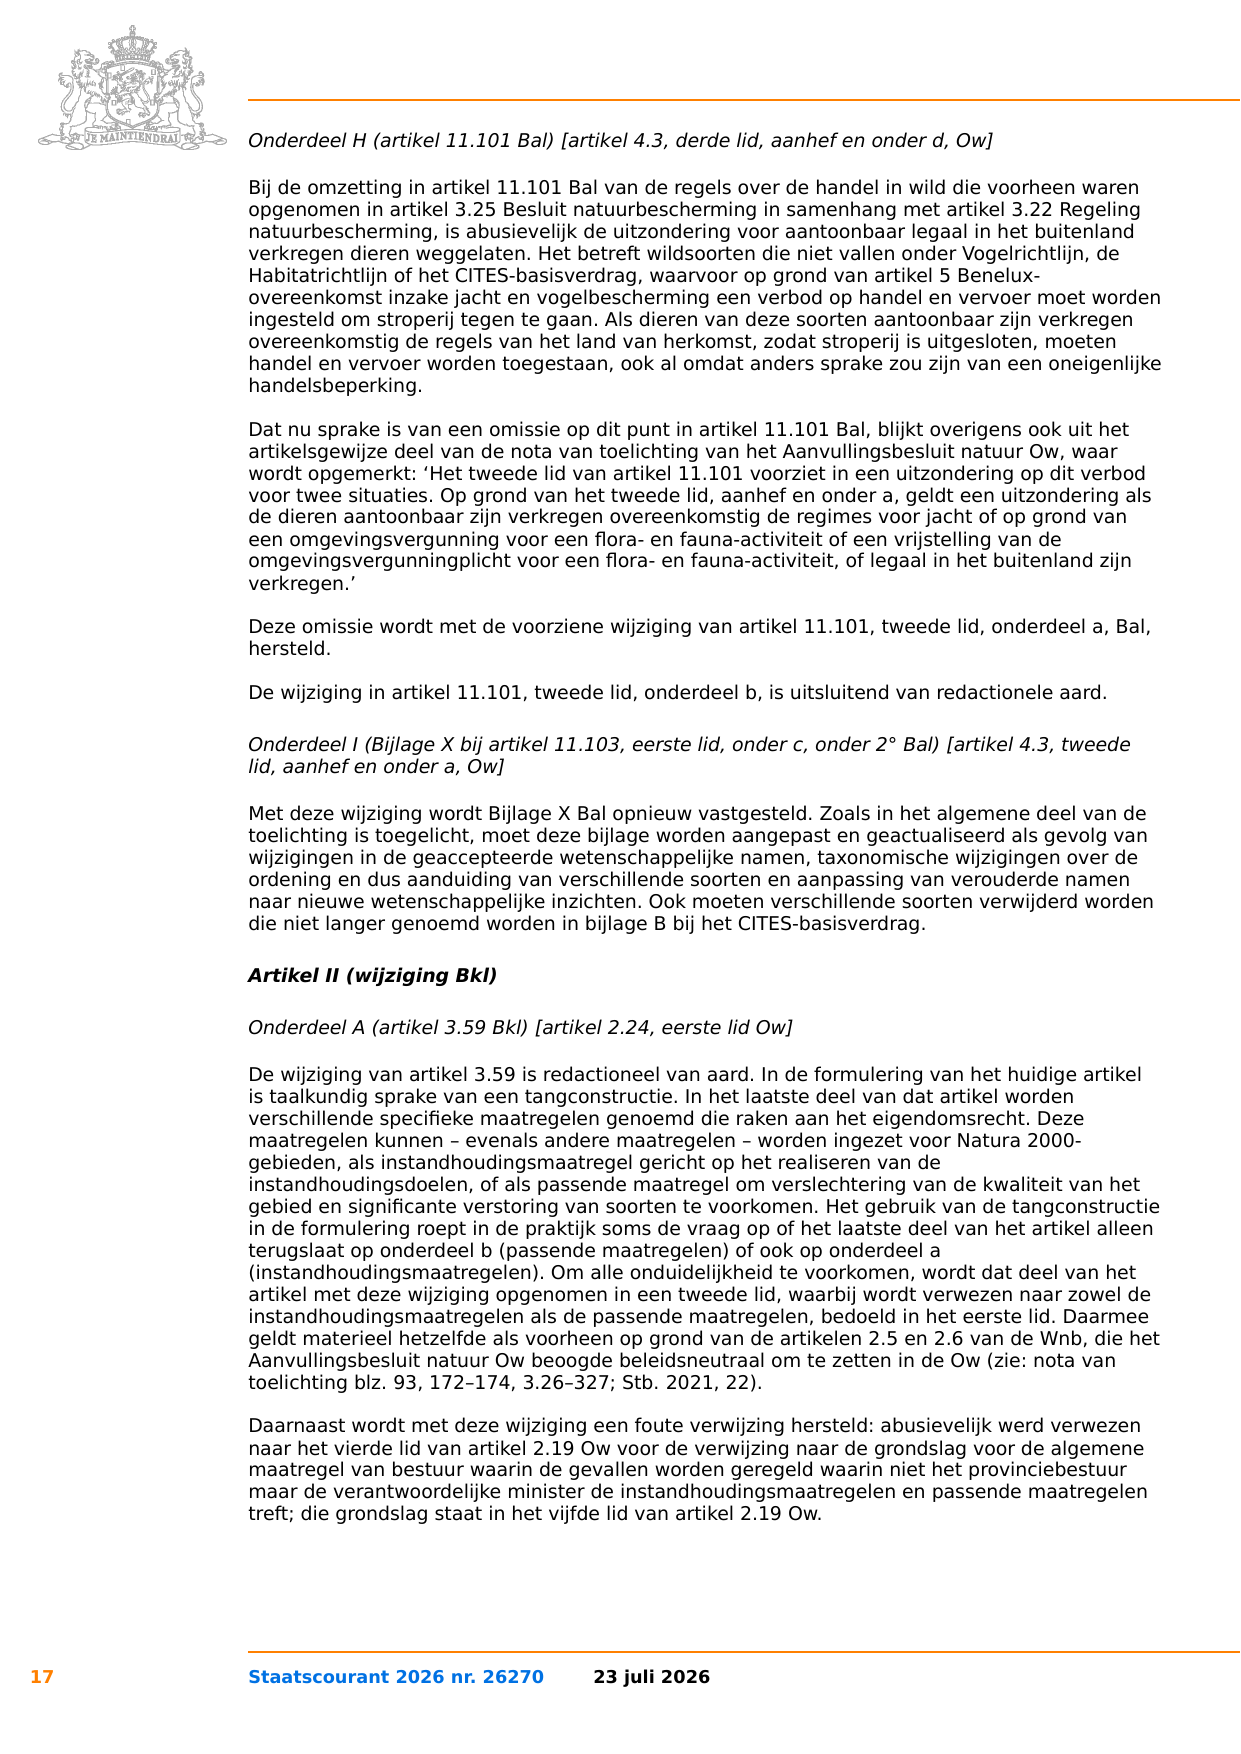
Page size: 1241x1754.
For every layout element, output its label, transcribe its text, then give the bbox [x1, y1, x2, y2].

subtitle Onderdeel A (artikel 3.59 Bkl) [artikel 2.24, eerste lid Ow] [248, 1017, 1163, 1039]
text Daarnaast wordt met deze wijziging een foute verwijzing hersteld: abusievelijk werd verwezen naar het vierde lid van artikel 2.19 Ow voor de verwijzing naar de grondslag voor de algemene maatregel van bestuur waarin de gevallen worden geregeld waarin niet het provinciebestuur maar de verantwoordelijke minister de instandhoudingsmaatregelen en passende maatregelen treft; die grondslag staat in het vijfde lid van artikel 2.19 Ow. [248, 1415, 1163, 1525]
text De wijziging van artikel 3.59 is redactioneel van aard. In de formulering van het huidige artikel is taalkundig sprake van een tangconstructie. In het laatste deel van dat artikel worden verschillende specifieke maatregelen genoemd die raken aan het eigendomsrecht. Deze maatregelen kunnen – evenals andere maatregelen – worden ingezet voor Natura 2000-gebieden, als instandhoudingsmaatregel gericht op het realiseren van de instandhoudingsdoelen, of als passende maatregel om verslechtering van de kwaliteit van het gebied en significante verstoring van soorten te voorkomen. Het gebruik van de tangconstructie in de formulering roept in de praktijk soms de vraag op of het laatste deel van het artikel alleen terugslaat op onderdeel b (passende maatregelen) of ook op onderdeel a (instandhoudingsmaatregelen). Om alle onduidelijkheid te voorkomen, wordt dat deel van het artikel met deze wijziging opgenomen in een tweede lid, waarbij wordt verwezen naar zowel de instandhoudingsmaatregelen als de passende maatregelen, bedoeld in het eerste lid. Daarmee geldt materieel hetzelfde als voorheen op grond van de artikelen 2.5 en 2.6 van de Wnb, die het Aanvullingsbesluit natuur Ow beoogde beleidsneutraal om te zetten in de Ow (zie: nota van toelichting blz. 93, 172–174, 3.26–327; Stb. 2021, 22). [248, 1064, 1163, 1393]
text Deze omissie wordt met de voorziene wijziging van artikel 11.101, tweede lid, onderdeel a, Bal, hersteld. [248, 616, 1163, 660]
subtitle Onderdeel H (artikel 11.101 Bal) [artikel 4.3, derde lid, aanhef en onder d, Ow] [248, 130, 1163, 152]
text De wijziging in artikel 11.101, tweede lid, onderdeel b, is uitsluitend van redactionele aard. [248, 682, 1163, 704]
text Dat nu sprake is van een omissie op dit punt in artikel 11.101 Bal, blijkt overigens ook uit het artikelsgewijze deel van de nota van toelichting van het Aanvullingsbesluit natuur Ow, waar wordt opgemerkt: ‘Het tweede lid van artikel 11.101 voorziet in een uitzondering op dit verbod voor twee situaties. Op grond van het tweede lid, aanhef en onder a, geldt een uitzondering als de dieren aantoonbaar zijn verkregen overeenkomstig de regimes voor jacht of op grond van een omgevingsvergunning voor een flora- en fauna-activiteit of een vrijstelling van de omgevingsvergunningplicht voor een flora- en fauna-activiteit, of legaal in het buitenland zijn verkregen.’ [248, 418, 1163, 594]
text Met deze wijziging wordt Bijlage X Bal opnieuw vastgesteld. Zoals in het algemene deel van de toelichting is toegelicht, moet deze bijlage worden aangepast en geactualiseerd als gevolg van wijzigingen in de geaccepteerde wetenschappelijke namen, taxonomische wijzigingen over de ordening en dus aanduiding van verschillende soorten en aanpassing van verouderde namen naar nieuwe wetenschappelijke inzichten. Ook moeten verschillende soorten verwijderd worden die niet langer genoemd worden in bijlage B bij het CITES-basisverdrag. [248, 803, 1163, 935]
subtitle Artikel II (wijziging Bkl) [248, 965, 1163, 987]
text Bij de omzetting in artikel 11.101 Bal van de regels over de handel in wild die voorheen waren opgenomen in artikel 3.25 Besluit natuurbescherming in samenhang met artikel 3.22 Regeling natuurbescherming, is abusievelijk de uitzondering voor aantoonbaar legaal in het buitenland verkregen dieren weggelaten. Het betreft wildsoorten die niet vallen onder Vogelrichtlijn, de Habitatrichtlijn of het CITES-basisverdrag, waarvoor op grond van artikel 5 Benelux-overeenkomst inzake jacht en vogelbescherming een verbod op handel en vervoer moet worden ingesteld om stroperij tegen te gaan. Als dieren van deze soorten aantoonbaar zijn verkregen overeenkomstig de regels van het land van herkomst, zodat stroperij is uitgesloten, moeten handel en vervoer worden toegestaan, ook al omdat anders sprake zou zijn van een oneigenlijke handelsbeperking. [248, 177, 1163, 397]
picture [38, 25, 227, 150]
subtitle Onderdeel I (Bijlage X bij artikel 11.103, eerste lid, onder c, onder 2° Bal) [artikel 4.3, tweede lid, aanhef en onder a, Ow] [248, 734, 1163, 778]
